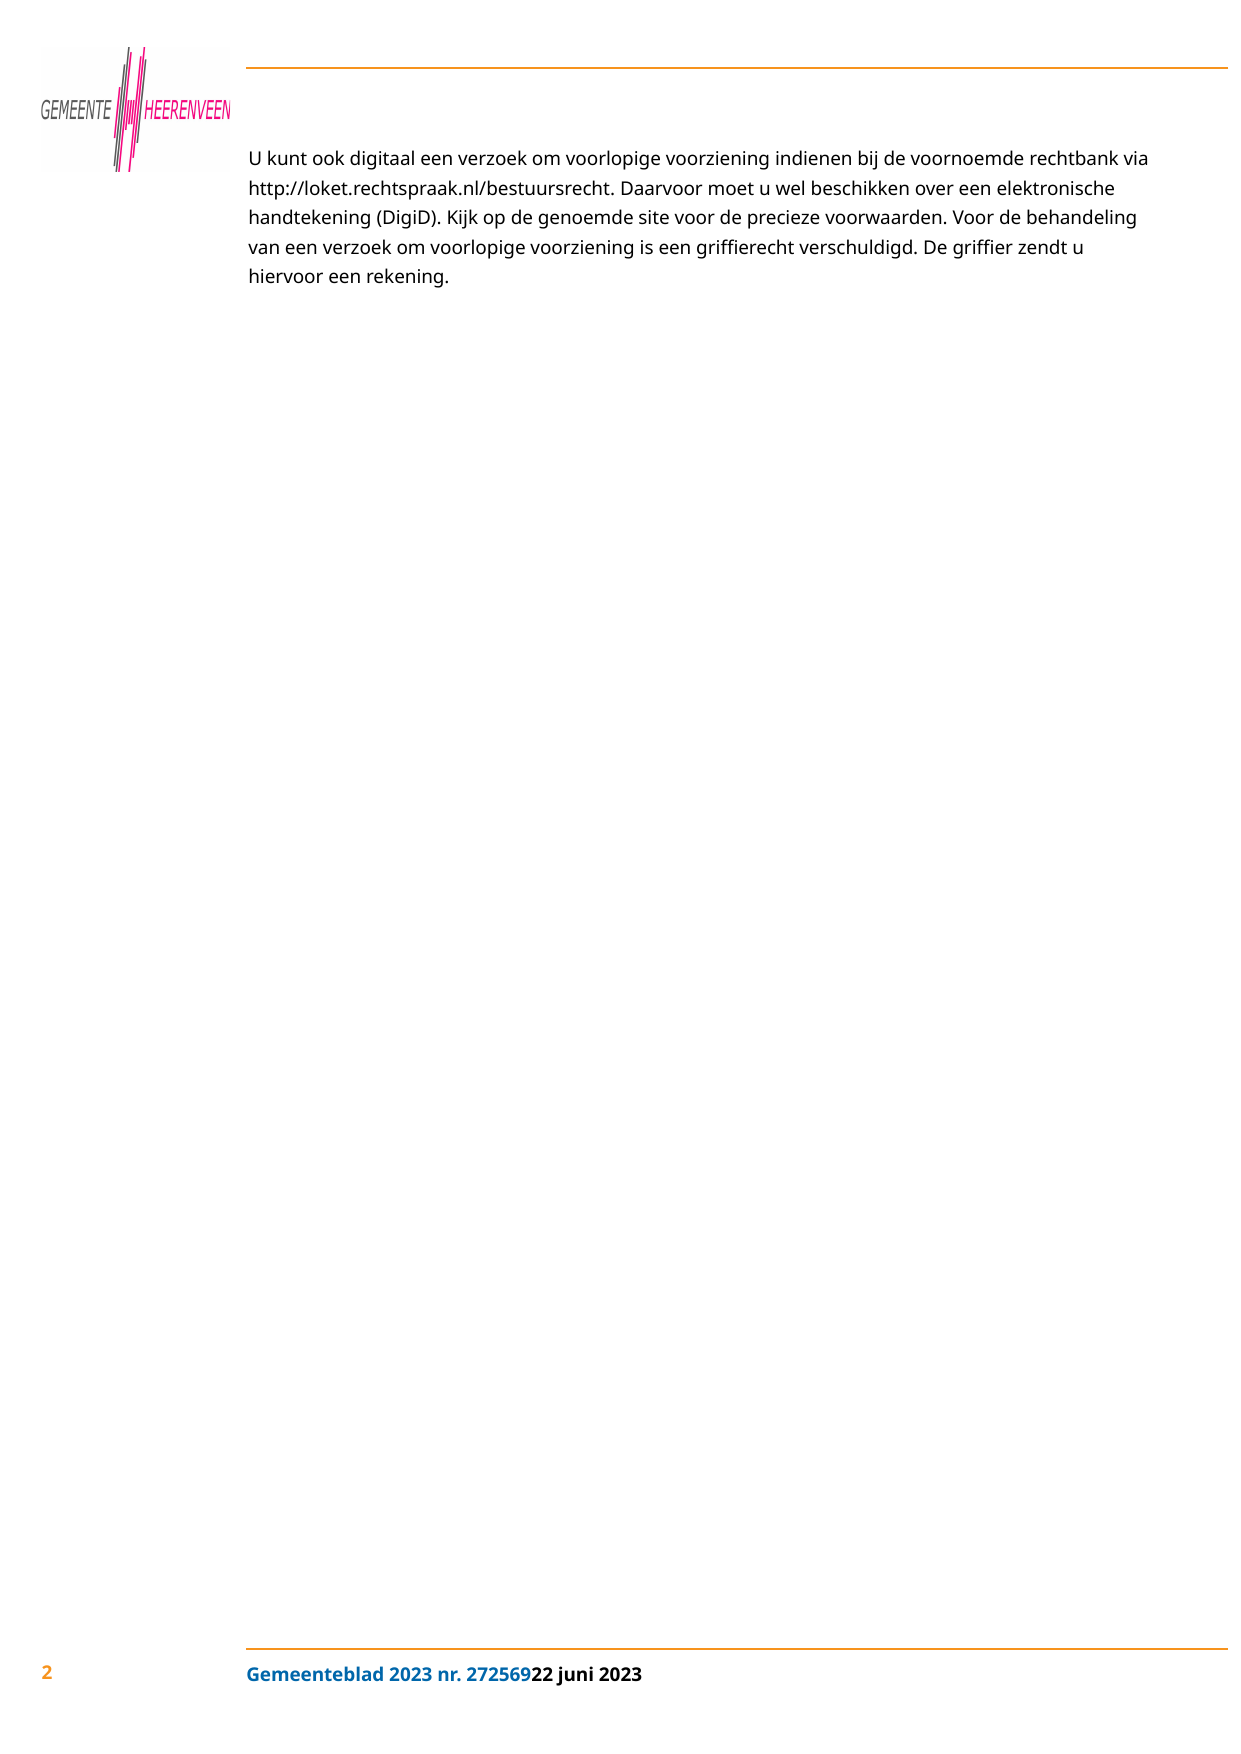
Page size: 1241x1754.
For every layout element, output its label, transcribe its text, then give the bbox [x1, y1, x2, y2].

picture [41, 47, 231, 172]
text U kunt ook digitaal een verzoek om voorlopige voorziening indienen bij de voornoemde rechtbank via http://loket.rechtspraak.nl/bestuursrecht. Daarvoor moet u wel beschikken over een elektronische handtekening (DigiD). Kijk op de genoemde site voor de precieze voorwaarden. Voor de behandeling van een verzoek om voorlopige voorziening is een griffierecht verschuldigd. De griffier zendt u hiervoor een rekening. [248, 145, 1152, 289]
